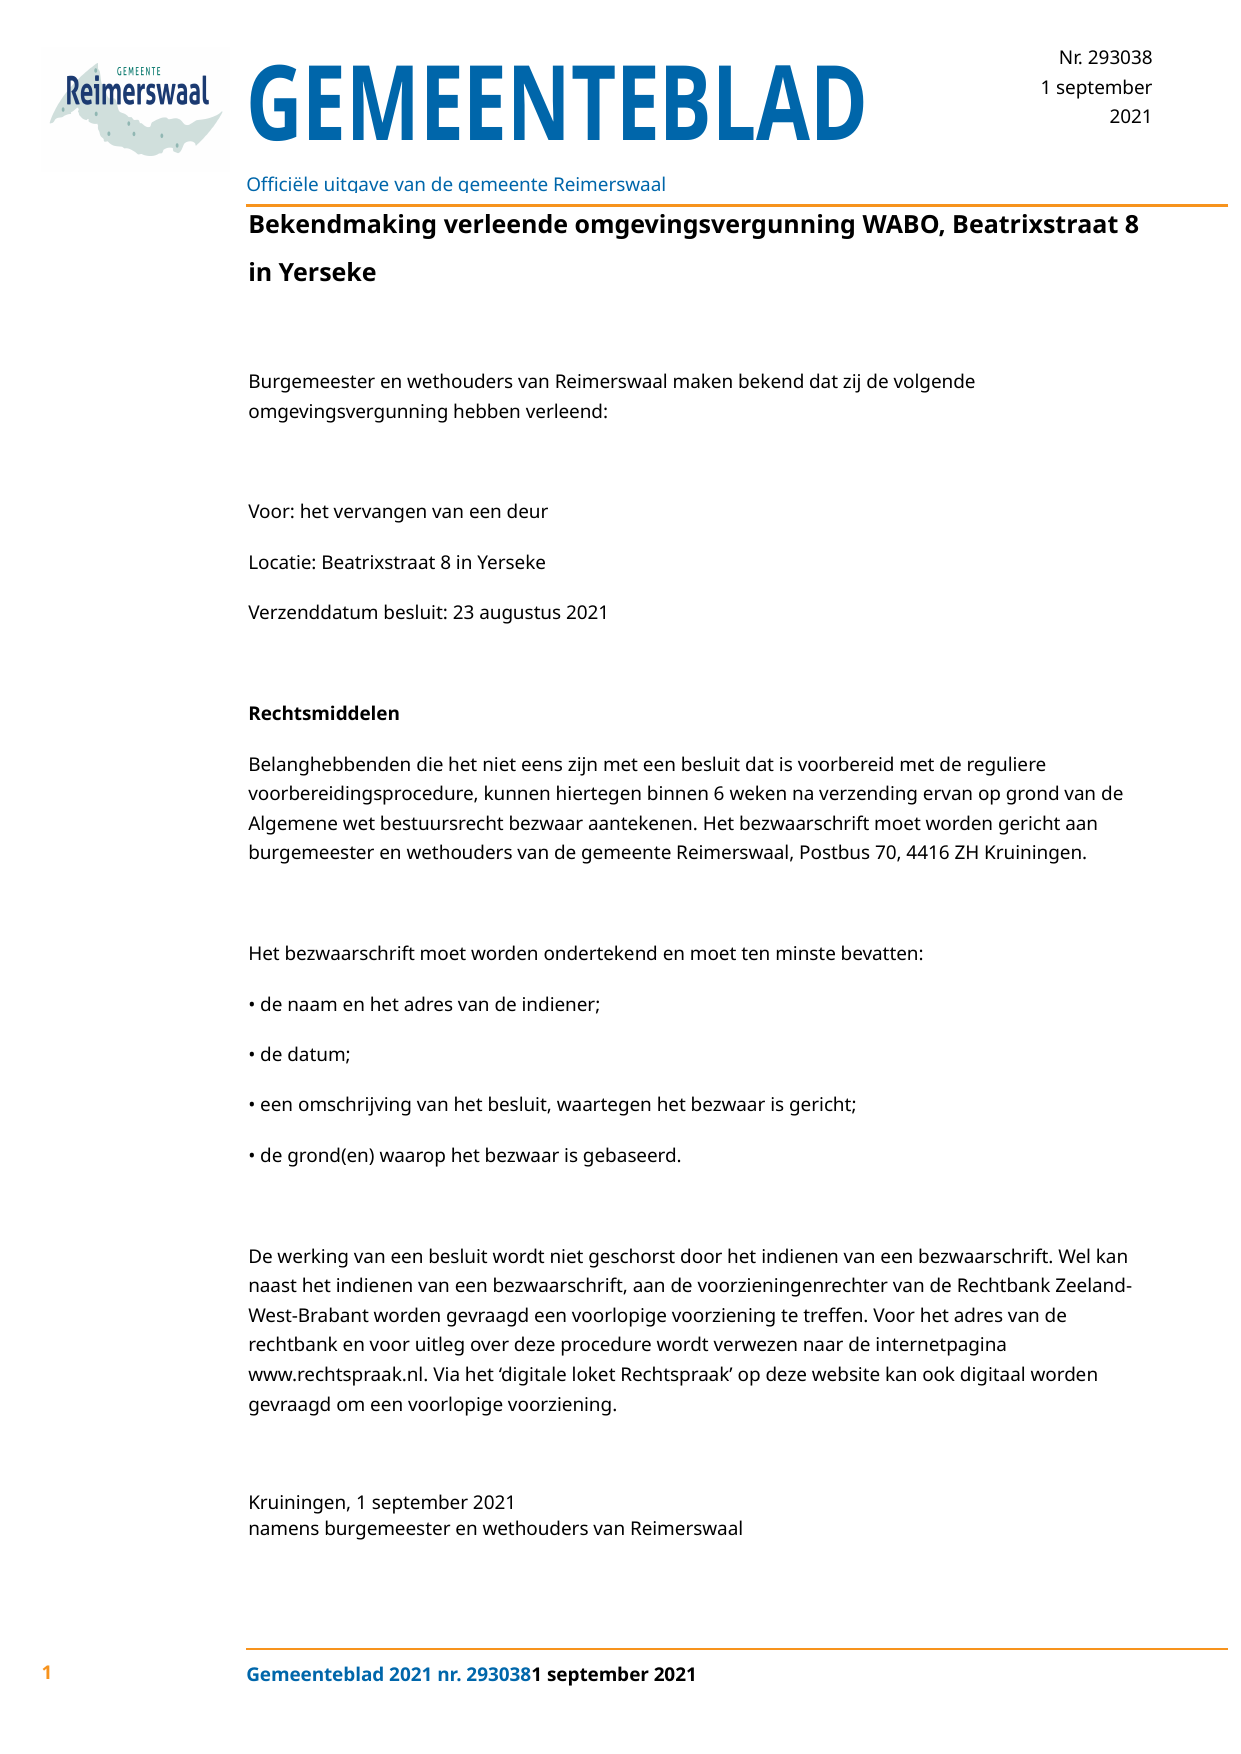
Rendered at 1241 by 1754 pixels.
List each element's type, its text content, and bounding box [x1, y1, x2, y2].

text Voor: het vervangen van een deur [248, 499, 1152, 524]
text Locatie: Beatrixstraat 8 in Yerseke [248, 549, 1152, 575]
picture [41, 47, 231, 172]
text • de datum; [248, 1041, 1152, 1067]
text • de grond(en) waarop het bezwaar is gebaseerd. [248, 1142, 1152, 1168]
text De werking van een besluit wordt niet geschorst door het indienen van een bezwaarschrift. Wel kan naast het indienen van een bezwaarschrift, aan de voorzieningenrechter van de Rechtbank Zeeland-West-Brabant worden gevraagd een voorlopige voorziening te treffen. Voor het adres van de rechtbank en voor uitleg over deze procedure wordt verwezen naar de internetpagina www.rechtspraak.nl. Via het ‘digitale loket Rechtspraak’ op deze website kan ook digitaal worden gevraagd om een voorlopige voorziening. [248, 1243, 1152, 1417]
text Kruiningen, 1 september 2021 [248, 1489, 1152, 1515]
text Verzenddatum besluit: 23 augustus 2021 [248, 599, 1152, 625]
text Rechtsmiddelen [248, 700, 1152, 726]
text namens burgemeester en wethouders van Reimerswaal [248, 1515, 1152, 1541]
text Het bezwaarschrift moet worden ondertekend en moet ten minste bevatten: [248, 940, 1152, 966]
text • de naam en het adres van de indiener; [248, 991, 1152, 1017]
text Burgemeester en wethouders van Reimerswaal maken bekend dat zij de volgende omgevingsvergunning hebben verleend: [248, 368, 1152, 424]
text Bekendmaking verleende omgevingsvergunning WABO, Beatrixstraat 8 in Yerseke [248, 207, 1152, 288]
text • een omschrijving van het besluit, waartegen het bezwaar is gericht; [248, 1092, 1152, 1117]
text Belanghebbenden die het niet eens zijn met een besluit dat is voorbereid met de reguliere voorbereidingsprocedure, kunnen hiertegen binnen 6 weken na verzending ervan op grond van de Algemene wet bestuursrecht bezwaar aantekenen. Het bezwaarschrift moet worden gericht aan burgemeester en wethouders van de gemeente Reimerswaal, Postbus 70, 4416 ZH Kruiningen. [248, 751, 1152, 865]
